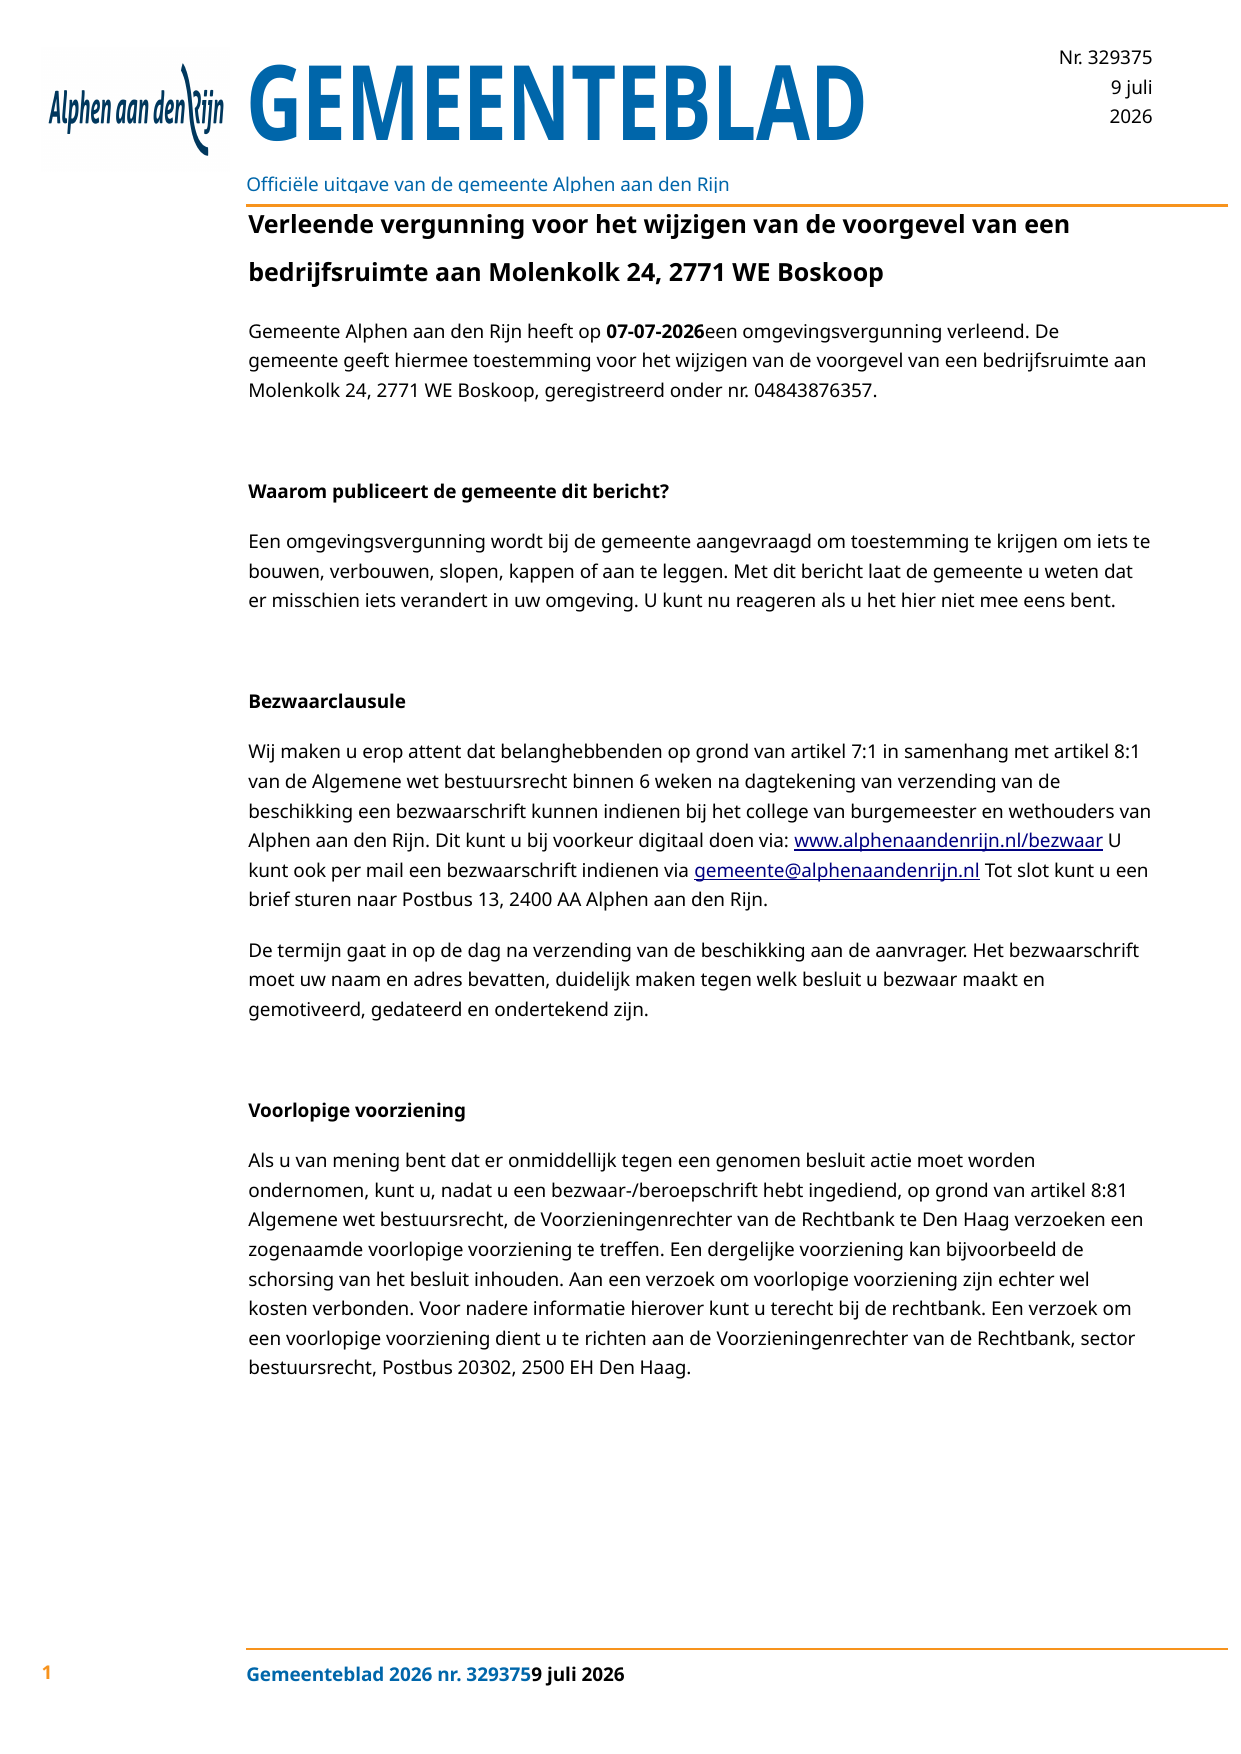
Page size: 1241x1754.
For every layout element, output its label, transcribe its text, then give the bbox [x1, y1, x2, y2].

text Gemeente Alphen aan den Rijn heeft op 07-07-2026een omgevingsvergunning verleend. De gemeente geeft hiermee toestemming voor het wijzigen van de voorgevel van een bedrijfsruimte aan Molenkolk 24, 2771 WE Boskoop, geregistreerd onder nr. 04843876357. [248, 318, 1152, 403]
text De termijn gaat in op de dag na verzending van de beschikking aan de aanvrager. Het bezwaarschrift moet uw naam en adres bevatten, duidelijk maken tegen welk besluit u bezwaar maakt en gemotiveerd, gedateerd en ondertekend zijn. [248, 937, 1152, 1022]
text Als u van mening bent dat er onmiddellijk tegen een genomen besluit actie moet worden ondernomen, kunt u, nadat u een bezwaar-/beroepschrift hebt ingediend, op grond van artikel 8:81 Algemene wet bestuursrecht, de Voorzieningenrechter van de Rechtbank te Den Haag verzoeken een zogenaamde voorlopige voorziening te treffen. Een dergelijke voorziening kan bijvoorbeeld de schorsing van het besluit inhouden. Aan een verzoek om voorlopige voorziening zijn echter wel kosten verbonden. Voor nadere informatie hierover kunt u terecht bij de rechtbank. Een verzoek om een voorlopige voorziening dient u te richten aan de Voorzieningenrechter van de Rechtbank, sector bestuursrecht, Postbus 20302, 2500 EH Den Haag. [248, 1147, 1152, 1380]
text Voorlopige voorziening [248, 1097, 1152, 1123]
text Wij maken u erop attent dat belanghebbenden op grond van artikel 7:1 in samenhang met artikel 8:1 van de Algemene wet bestuursrecht binnen 6 weken na dagtekening van verzending van de beschikking een bezwaarschrift kunnen indienen bij het college van burgemeester en wethouders van Alphen aan den Rijn. Dit kunt u bij voorkeur digitaal doen via: www.alphenaandenrijn.nl/bezwaar U kunt ook per mail een bezwaarschrift indienen via gemeente@alphenaandenrijn.nl Tot slot kunt u een brief sturen naar Postbus 13, 2400 AA Alphen aan den Rijn. [248, 739, 1152, 912]
picture [41, 47, 231, 172]
text Bezwaarclausule [248, 688, 1152, 714]
text Waarom publiceert de gemeente dit bericht? [248, 478, 1152, 504]
text Verleende vergunning voor het wijzigen van de voorgevel van een bedrijfsruimte aan Molenkolk 24, 2771 WE Boskoop [248, 207, 1152, 288]
text Een omgevingsvergunning wordt bij de gemeente aangevraagd om toestemming te krijgen om iets te bouwen, verbouwen, slopen, kappen of aan te leggen. Met dit bericht laat de gemeente u weten dat er misschien iets verandert in uw omgeving. U kunt nu reageren als u het hier niet mee eens bent. [248, 528, 1152, 613]
